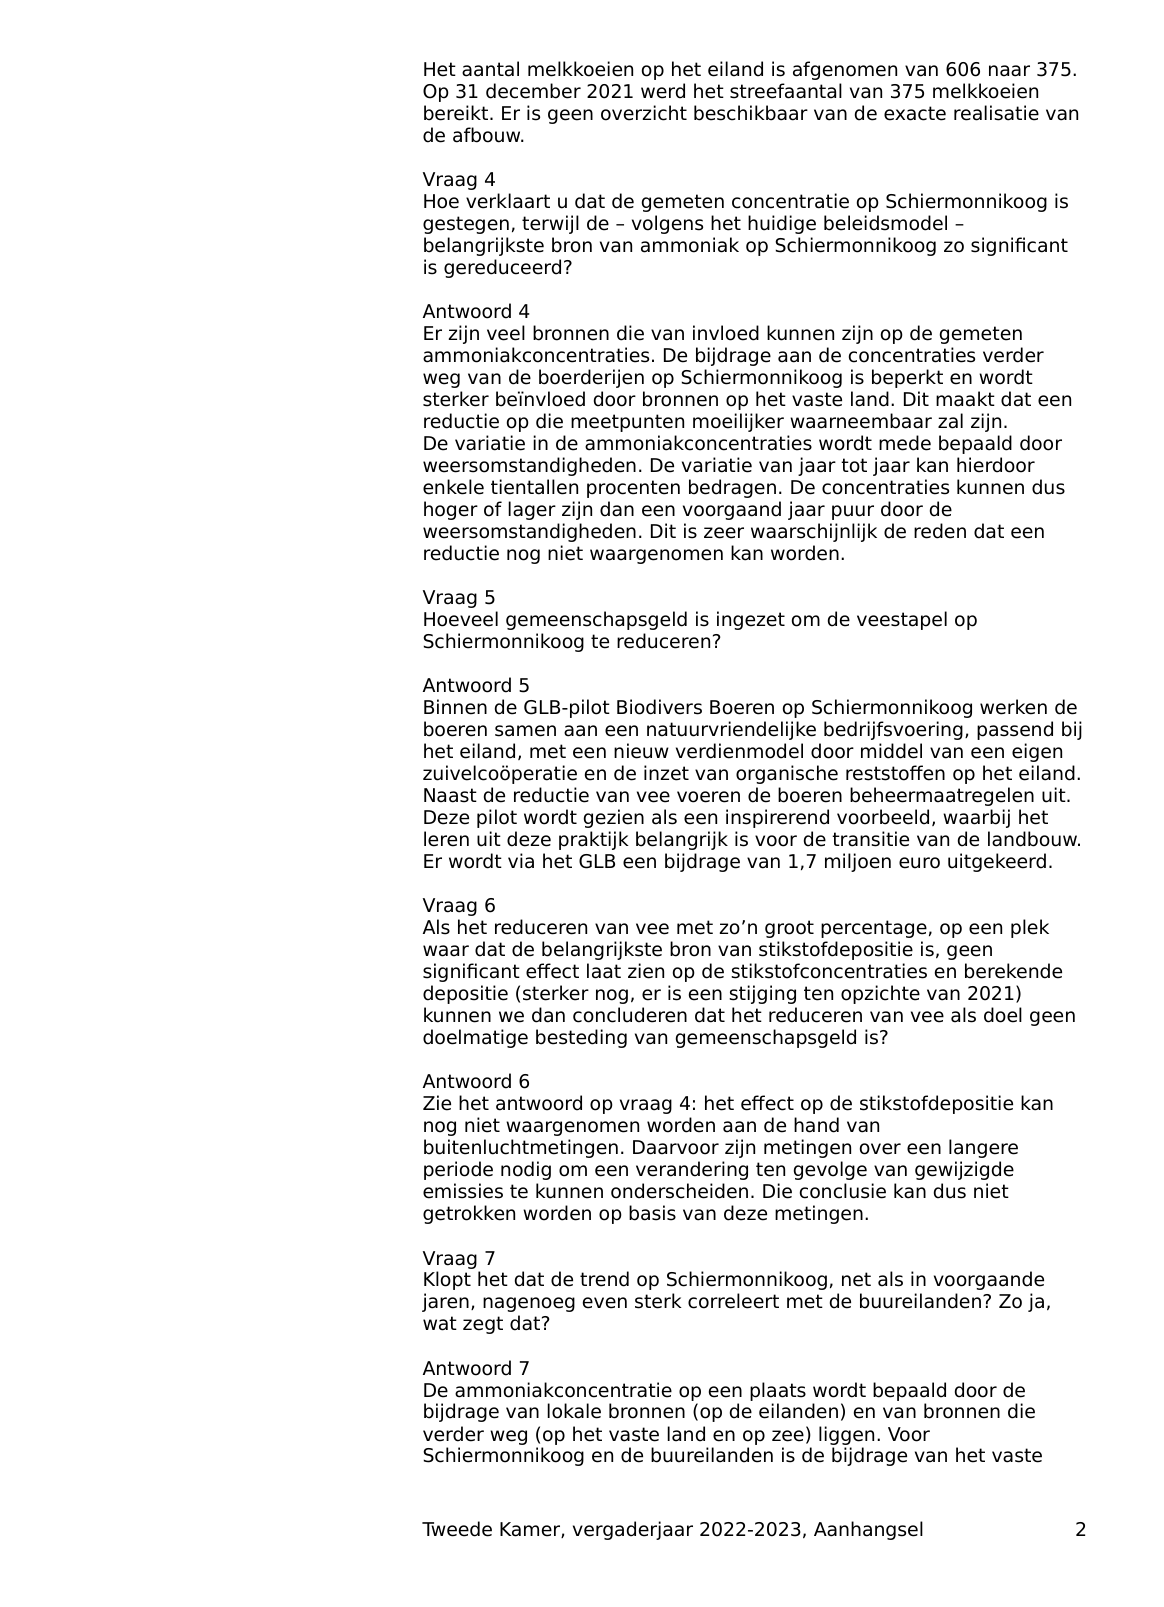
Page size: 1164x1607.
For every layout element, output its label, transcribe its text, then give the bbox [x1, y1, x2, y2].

text Vraag 5 [422, 587, 1087, 609]
text Hoe verklaart u dat de gemeten concentratie op Schiermonnikoog is gestegen, terwijl de – volgens het huidige beleidsmodel – belangrijkste bron van ammoniak op Schiermonnikoog zo significant is gereduceerd? [422, 191, 1087, 279]
text Antwoord 7 [422, 1357, 1087, 1379]
text Antwoord 4 [422, 301, 1087, 323]
text Binnen de GLB-pilot Biodivers Boeren op Schiermonnikoog werken de boeren samen aan een natuurvriendelijke bedrijfsvoering, passend bij het eiland, met een nieuw verdienmodel door middel van een eigen zuivelcoöperatie en de inzet van organische reststoffen op het eiland. Naast de reductie van vee voeren de boeren beheermaatregelen uit. Deze pilot wordt gezien als een inspirerend voorbeeld, waarbij het leren uit deze praktijk belangrijk is voor de transitie van de landbouw. Er wordt via het GLB een bijdrage van 1,7 miljoen euro uitgekeerd. [422, 697, 1087, 873]
text Als het reduceren van vee met zo’n groot percentage, op een plek waar dat de belangrijkste bron van stikstofdepositie is, geen significant effect laat zien op de stikstofconcentraties en berekende depositie (sterker nog, er is een stijging ten opzichte van 2021) kunnen we dan concluderen dat het reduceren van vee als doel geen doelmatige besteding van gemeenschapsgeld is? [422, 917, 1087, 1049]
text Vraag 7 [422, 1247, 1087, 1269]
text Antwoord 6 [422, 1071, 1087, 1093]
text Antwoord 5 [422, 675, 1087, 697]
text Het aantal melkkoeien op het eiland is afgenomen van 606 naar 375. Op 31 december 2021 werd het streefaantal van 375 melkkoeien bereikt. Er is geen overzicht beschikbaar van de exacte realisatie van de afbouw. [422, 59, 1087, 147]
text Hoeveel gemeenschapsgeld is ingezet om de veestapel op Schiermonnikoog te reduceren? [422, 609, 1087, 653]
text Zie het antwoord op vraag 4: het effect op de stikstofdepositie kan nog niet waargenomen worden aan de hand van buitenluchtmetingen. Daarvoor zijn metingen over een langere periode nodig om een verandering ten gevolge van gewijzigde emissies te kunnen onderscheiden. Die conclusie kan dus niet getrokken worden op basis van deze metingen. [422, 1093, 1087, 1225]
text Er zijn veel bronnen die van invloed kunnen zijn op de gemeten ammoniakconcentraties. De bijdrage aan de concentraties verder weg van de boerderijen op Schiermonnikoog is beperkt en wordt sterker beïnvloed door bronnen op het vaste land. Dit maakt dat een reductie op die meetpunten moeilijker waarneembaar zal zijn. [422, 323, 1087, 433]
text De ammoniakconcentratie op een plaats wordt bepaald door de bijdrage van lokale bronnen (op de eilanden) en van bronnen die verder weg (op het vaste land en op zee) liggen. Voor Schiermonnikoog en de buureilanden is de bijdrage van het vaste [422, 1379, 1087, 1467]
text Vraag 4 [422, 169, 1087, 191]
text Vraag 6 [422, 895, 1087, 917]
text Klopt het dat de trend op Schiermonnikoog, net als in voorgaande jaren, nagenoeg even sterk correleert met de buureilanden? Zo ja, wat zegt dat? [422, 1269, 1087, 1335]
text De variatie in de ammoniakconcentraties wordt mede bepaald door weersomstandigheden. De variatie van jaar tot jaar kan hierdoor enkele tientallen procenten bedragen. De concentraties kunnen dus hoger of lager zijn dan een voorgaand jaar puur door de weersomstandigheden. Dit is zeer waarschijnlijk de reden dat een reductie nog niet waargenomen kan worden. [422, 433, 1087, 565]
